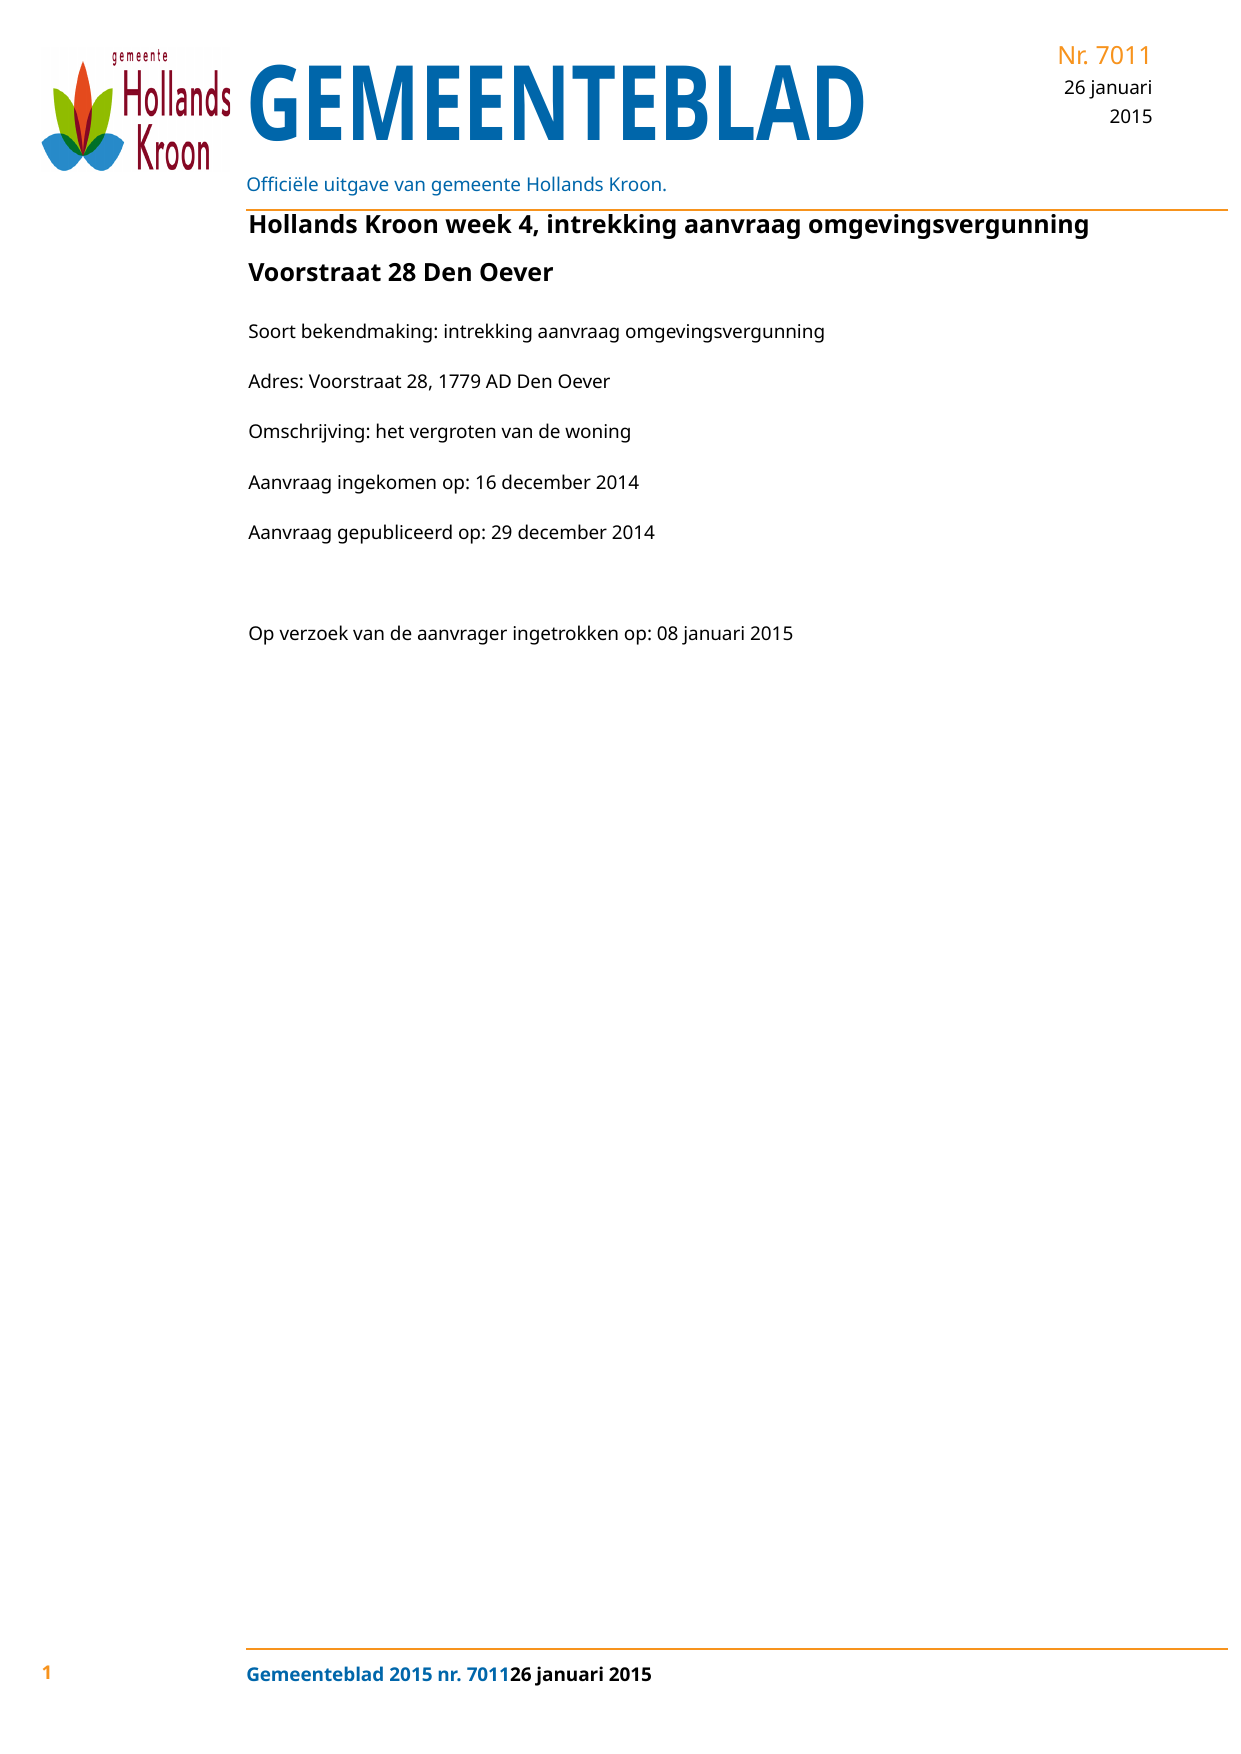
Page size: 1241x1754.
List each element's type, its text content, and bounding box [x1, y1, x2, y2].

text Omschrijving: het vergroten van de woning [248, 419, 1152, 444]
picture [41, 47, 231, 172]
text Aanvraag ingekomen op: 16 december 2014 [248, 469, 1152, 495]
text Adres: Voorstraat 28, 1779 AD Den Oever [248, 368, 1152, 394]
text Soort bekendmaking: intrekking aanvraag omgevingsvergunning [248, 318, 1152, 344]
text Hollands Kroon week 4, intrekking aanvraag omgevingsvergunning Voorstraat 28 Den Oever [248, 211, 1152, 288]
text Op verzoek van de aanvrager ingetrokken op: 08 januari 2015 [248, 620, 1152, 646]
text Aanvraag gepubliceerd op: 29 december 2014 [248, 519, 1152, 545]
